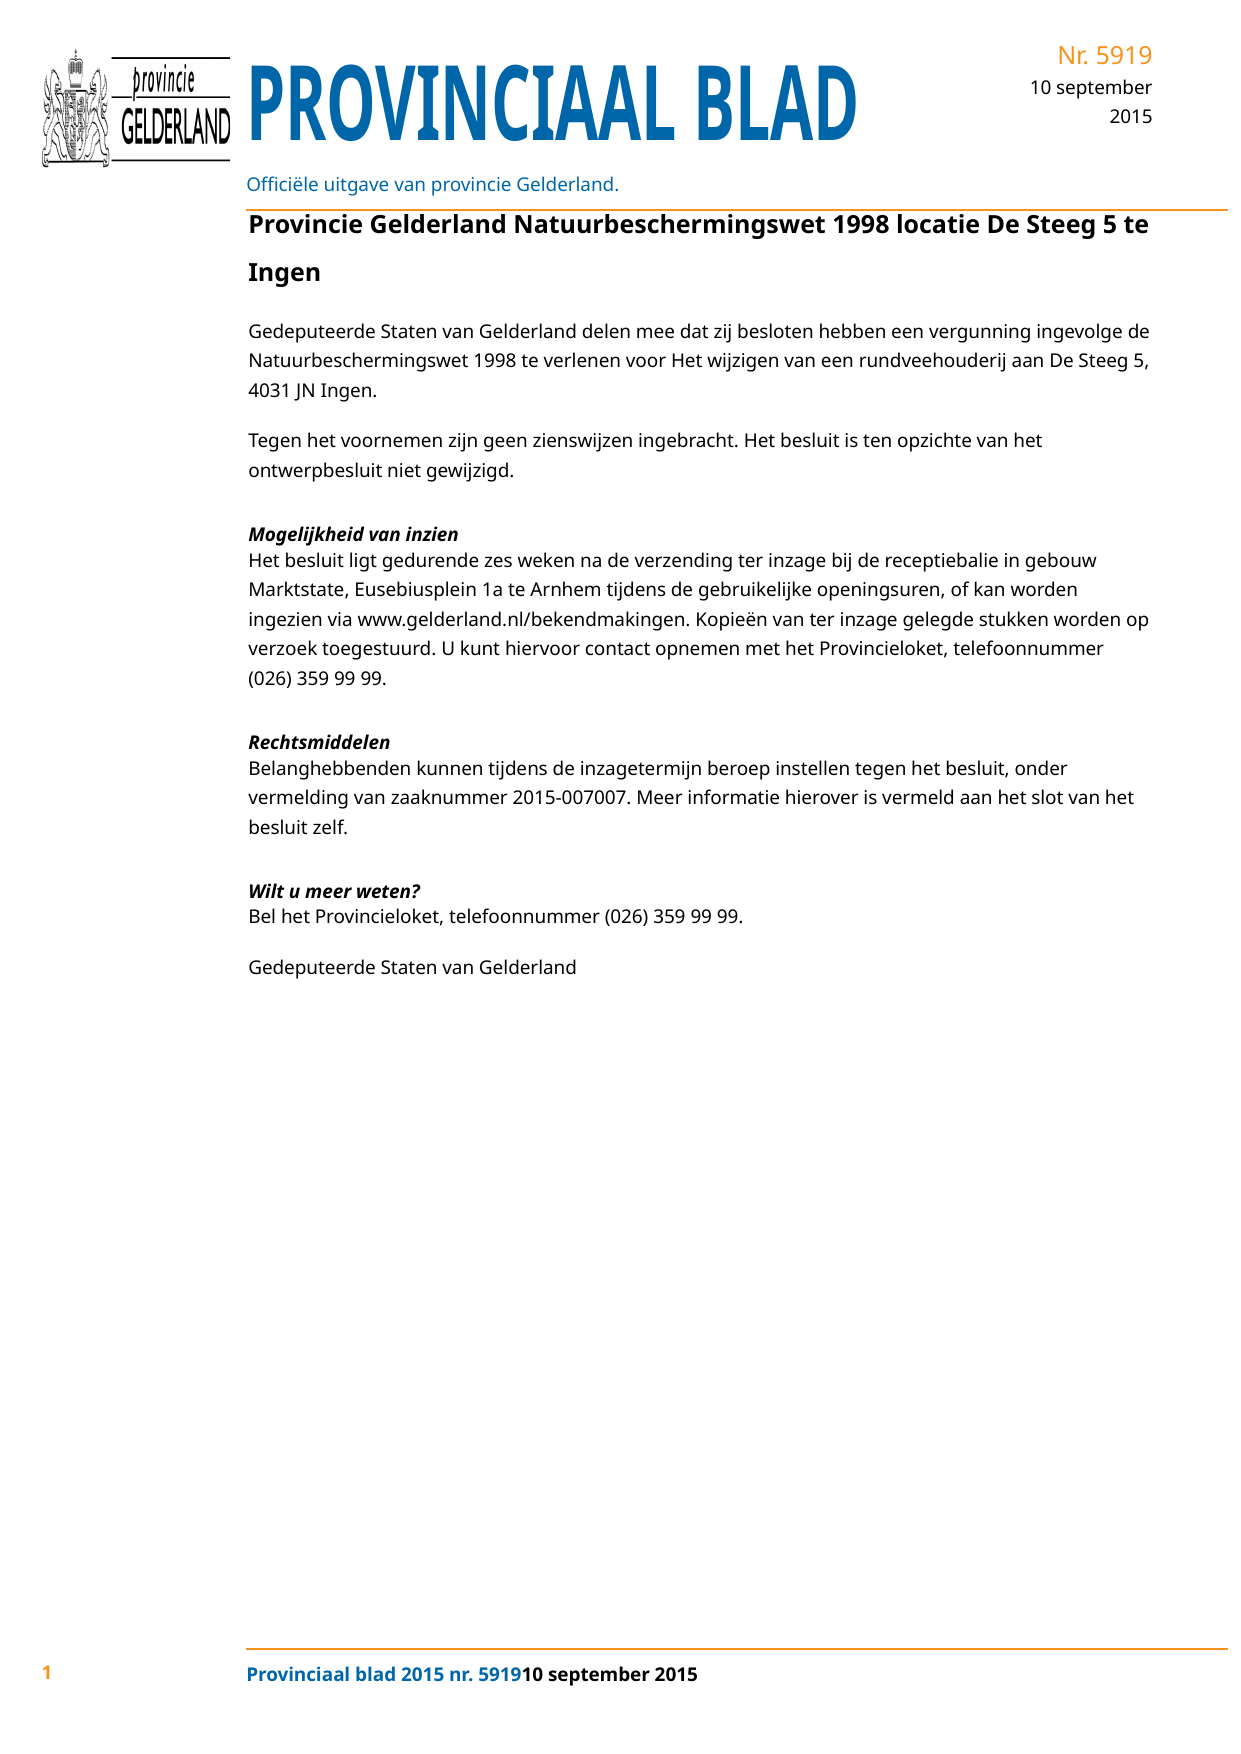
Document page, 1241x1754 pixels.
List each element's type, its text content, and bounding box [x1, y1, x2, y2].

text Bel het Provincieloket, telefoonnummer (026) 359 99 99. [248, 904, 1152, 929]
text Het besluit ligt gedurende zes weken na de verzending ter inzage bij de receptiebalie in gebouw Marktstate, Eusebiusplein 1a te Arnhem tijdens de gebruikelijke openingsuren, of kan worden ingezien via www.gelderland.nl/bekendmakingen. Kopieën van ter inzage gelegde stukken worden op verzoek toegestuurd. U kunt hiervoor contact opnemen met het Provincieloket, telefoonnummer (026) 359 99 99. [248, 547, 1152, 691]
text Gedeputeerde Staten van Gelderland delen mee dat zij besloten hebben een vergunning ingevolge de Natuurbeschermingswet 1998 te verlenen voor Het wijzigen van een rundveehouderij aan De Steeg 5, 4031 JN Ingen. [248, 318, 1152, 403]
text Wilt u meer weten? [248, 878, 1152, 904]
text Gedeputeerde Staten van Gelderland [248, 954, 1152, 980]
text Tegen het voornemen zijn geen zienswijzen ingebracht. Het besluit is ten opzichte van het ontwerpbesluit niet gewijzigd. [248, 427, 1152, 483]
picture [41, 47, 231, 172]
text Provincie Gelderland Natuurbeschermingswet 1998 locatie De Steeg 5 te Ingen [248, 211, 1152, 288]
text Rechtsmiddelen [248, 729, 1152, 755]
text Mogelijkheid van inzien [248, 521, 1152, 547]
text Belanghebbenden kunnen tijdens de inzagetermijn beroep instellen tegen het besluit, onder vermelding van zaaknummer 2015-007007. Meer informatie hierover is vermeld aan het slot van het besluit zelf. [248, 755, 1152, 840]
